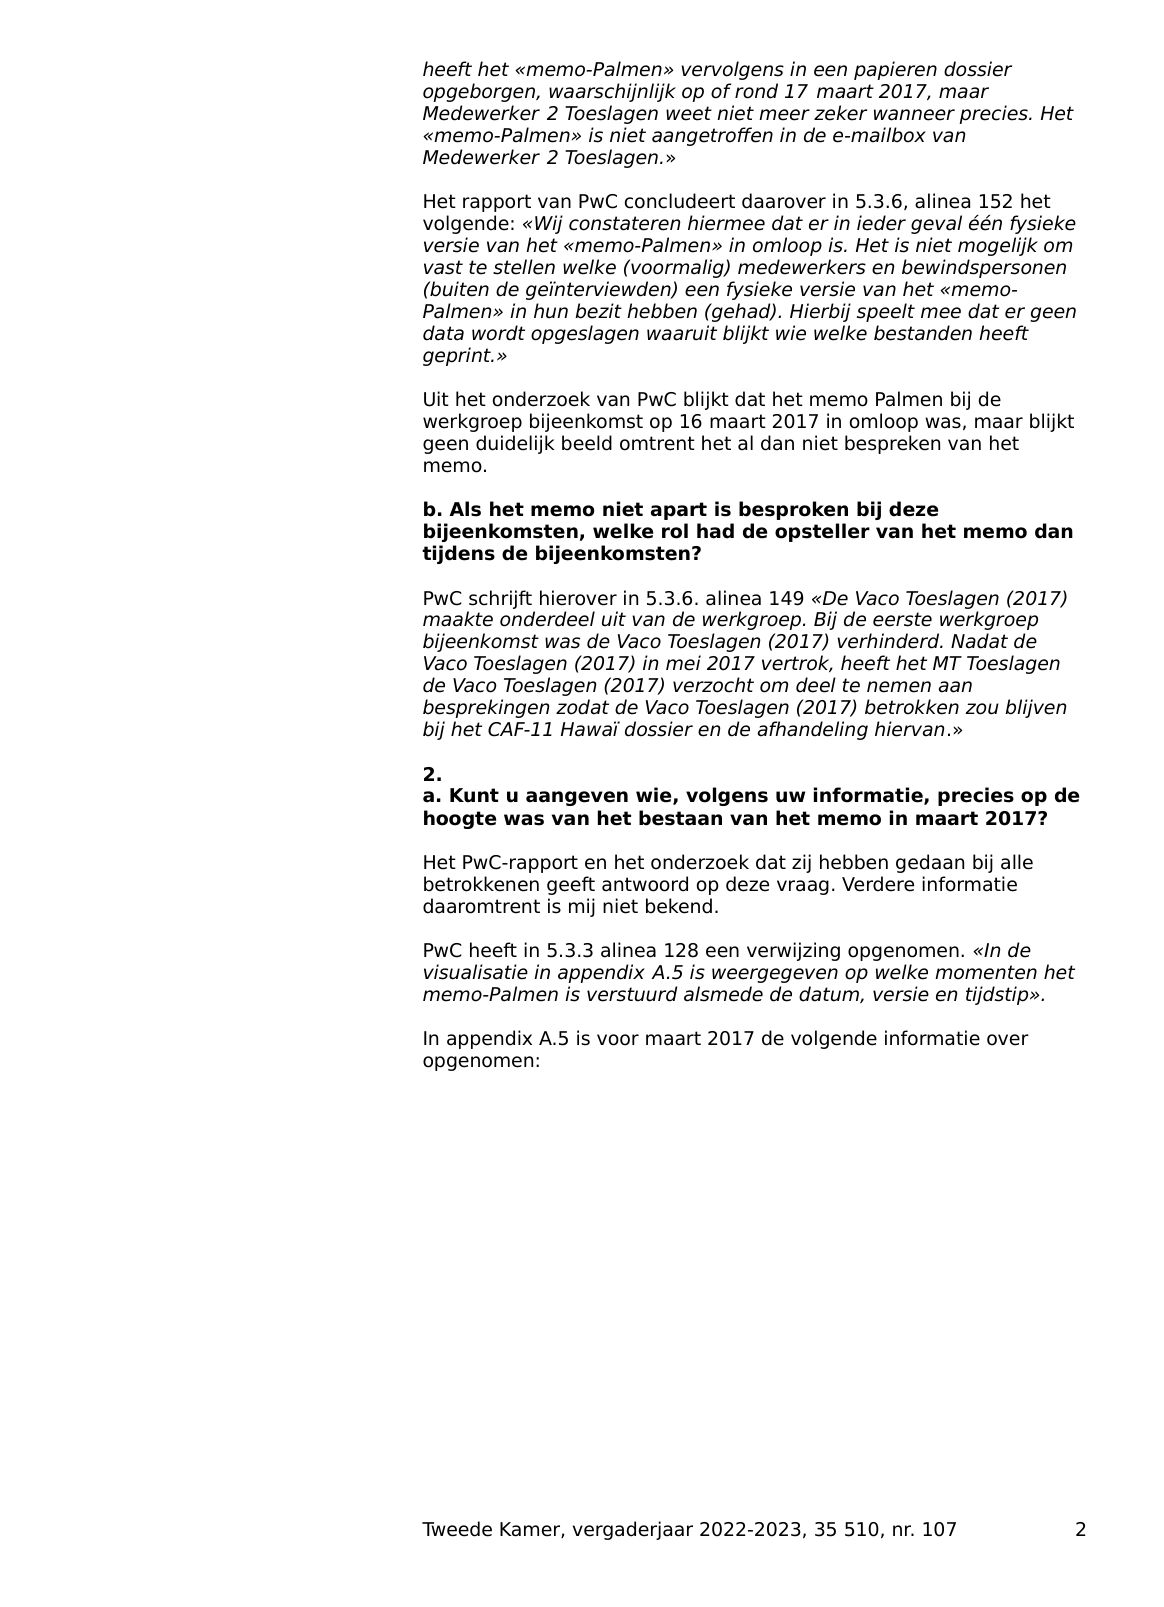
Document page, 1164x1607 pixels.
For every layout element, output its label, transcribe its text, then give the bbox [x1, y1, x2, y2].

text a. Kunt u aangeven wie, volgens uw informatie, precies op de hoogte was van het bestaan van het memo in maart 2017? [422, 785, 1087, 829]
text heeft het «memo-Palmen» vervolgens in een papieren dossier opgeborgen, waarschijnlijk op of rond 17 maart 2017, maar Medewerker 2 Toeslagen weet niet meer zeker wanneer precies. Het «memo-Palmen» is niet aangetroffen in de e-mailbox van Medewerker 2 Toeslagen.» [422, 59, 1087, 169]
text b. Als het memo niet apart is besproken bij deze bijeenkomsten, welke rol had de opsteller van het memo dan tijdens de bijeenkomsten? [422, 499, 1087, 565]
text PwC heeft in 5.3.3 alinea 128 een verwijzing opgenomen. «In de visualisatie in appendix A.5 is weergegeven op welke momenten het memo-Palmen is verstuurd alsmede de datum, versie en tijdstip». [422, 940, 1087, 1006]
text PwC schrijft hierover in 5.3.6. alinea 149 «De Vaco Toeslagen (2017) maakte onderdeel uit van de werkgroep. Bij de eerste werkgroep bijeenkomst was de Vaco Toeslagen (2017) verhinderd. Nadat de Vaco Toeslagen (2017) in mei 2017 vertrok, heeft het MT Toeslagen de Vaco Toeslagen (2017) verzocht om deel te nemen aan besprekingen zodat de Vaco Toeslagen (2017) betrokken zou blijven bij het CAF-11 Hawaï dossier en de afhandeling hiervan.» [422, 587, 1087, 741]
text In appendix A.5 is voor maart 2017 de volgende informatie over opgenomen: [422, 1028, 1087, 1072]
text 2. [422, 763, 1087, 785]
text Het rapport van PwC concludeert daarover in 5.3.6, alinea 152 het volgende: «Wij constateren hiermee dat er in ieder geval één fysieke versie van het «memo-Palmen» in omloop is. Het is niet mogelijk om vast te stellen welke (voormalig) medewerkers en bewindspersonen (buiten de geïnterviewden) een fysieke versie van het «memo-Palmen» in hun bezit hebben (gehad). Hierbij speelt mee dat er geen data wordt opgeslagen waaruit blijkt wie welke bestanden heeft geprint.» [422, 191, 1087, 367]
text Het PwC-rapport en het onderzoek dat zij hebben gedaan bij alle betrokkenen geeft antwoord op deze vraag. Verdere informatie daaromtrent is mij niet bekend. [422, 852, 1087, 917]
text Uit het onderzoek van PwC blijkt dat het memo Palmen bij de werkgroep bijeenkomst op 16 maart 2017 in omloop was, maar blijkt geen duidelijk beeld omtrent het al dan niet bespreken van het memo. [422, 389, 1087, 477]
